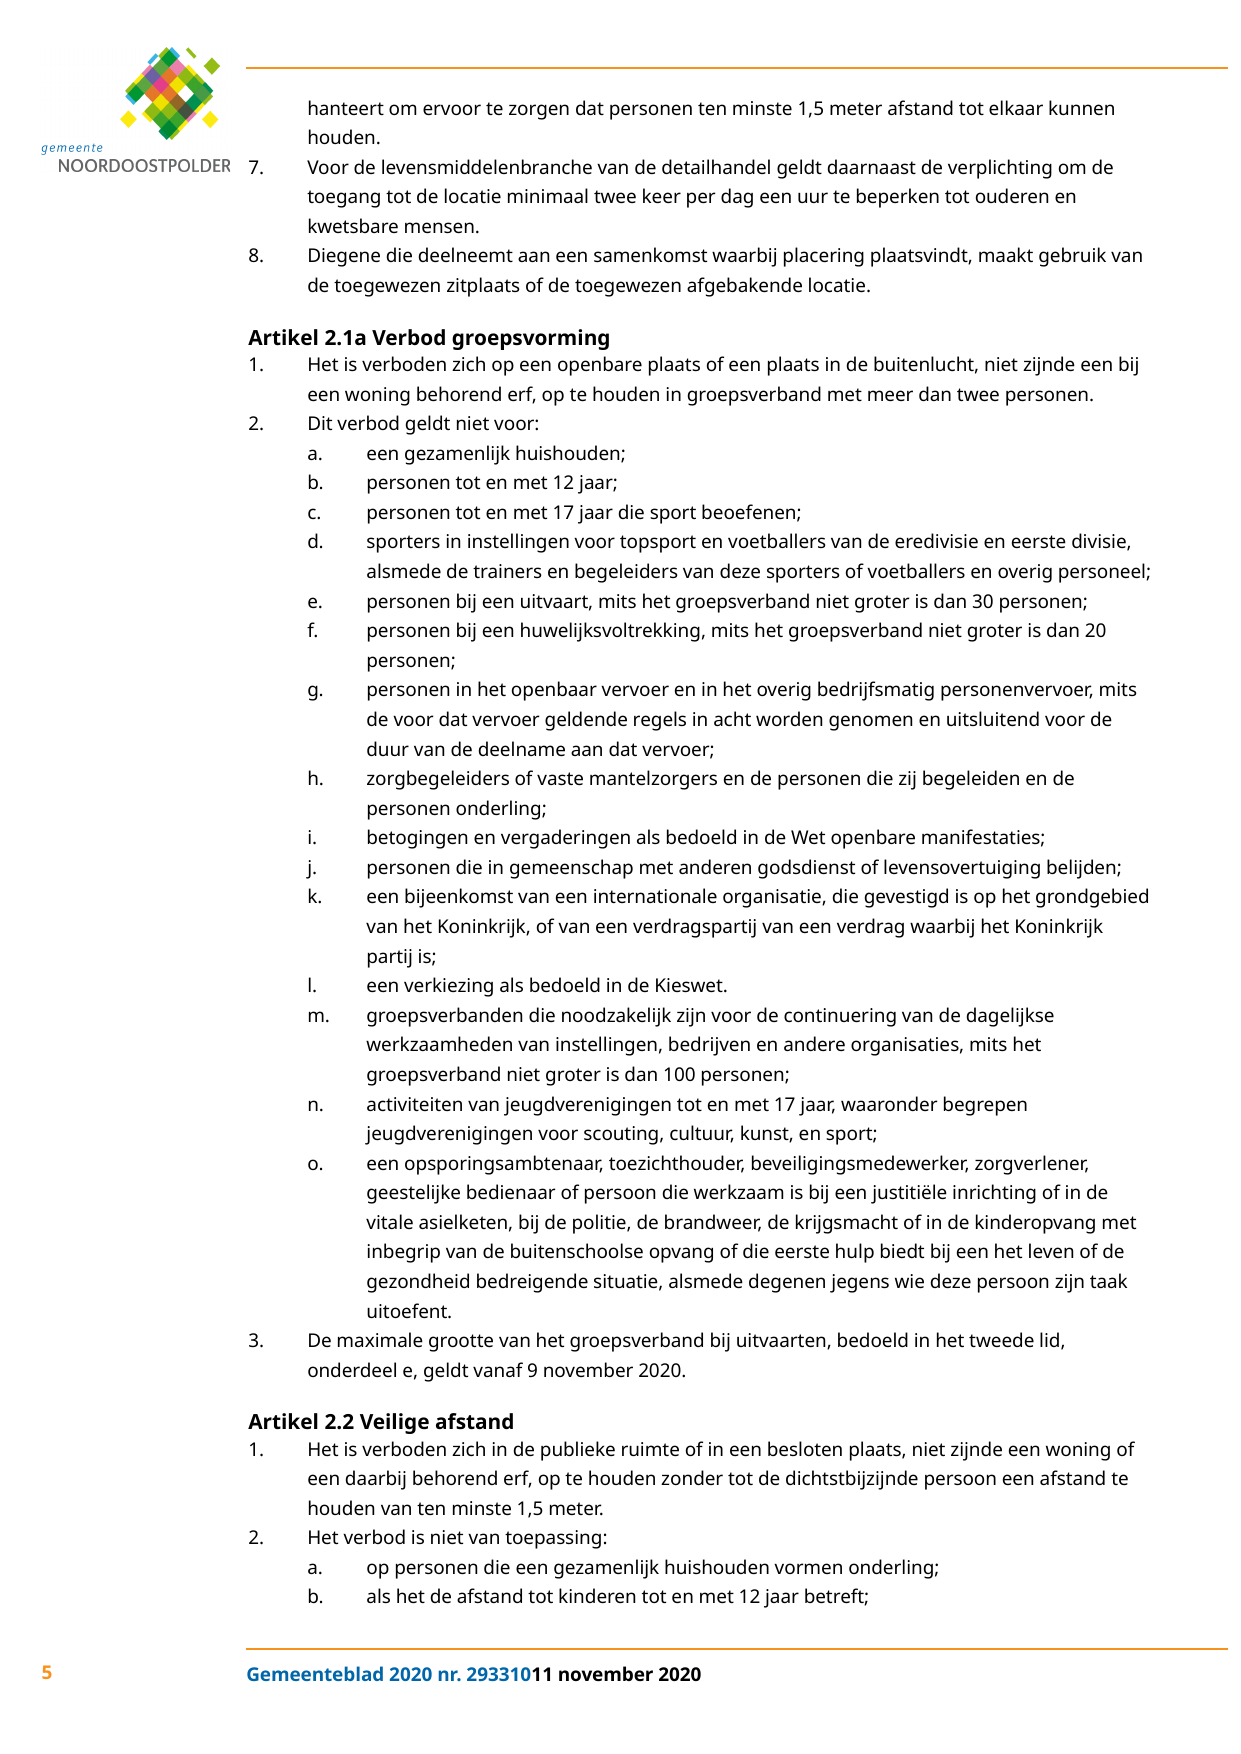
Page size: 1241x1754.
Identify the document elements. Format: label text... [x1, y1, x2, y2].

list sporters in instellingen voor topsport en voetballers van de eredivisie en eerste divisie, alsmede de trainers en begeleiders van deze sporters of voetballers en overig personeel; [307, 529, 1152, 584]
list een opsporingsambtenaar, toezichthouder, beveiligingsmedewerker, zorgverlener, geestelijke bedienaar of persoon die werkzaam is bij een justitiële inrichting of in de vitale asielketen, bij de politie, de brandweer, de krijgsmacht of in de kinderopvang met inbegrip van de buitenschoolse opvang of die eerste hulp biedt bij een het leven of de gezondheid bedreigende situatie, alsmede degenen jegens wie deze persoon zijn taak uitoefent. [307, 1150, 1152, 1323]
list personen die in gemeenschap met anderen godsdienst of levensovertuiging belijden; [307, 854, 1152, 880]
list Voor de levensmiddelenbranche van de detailhandel geldt daarnaast de verplichting om de toegang tot de locatie minimaal twee keer per dag een uur te beperken tot ouderen en kwetsbare mensen. [248, 154, 1152, 239]
list als het de afstand tot kinderen tot en met 12 jaar betreft; [307, 1584, 1152, 1609]
list op personen die een gezamenlijk huishouden vormen onderling; [307, 1554, 1152, 1580]
list personen bij een uitvaart, mits het groepsverband niet groter is dan 30 personen; [307, 588, 1152, 613]
text Artikel 2.2 Veilige afstand [248, 1407, 1152, 1436]
list Dit verbod geldt niet voor: [248, 410, 1152, 436]
list Diegene die deelneemt aan een samenkomst waarbij placering plaatsvindt, maakt gebruik van de toegewezen zitplaats of de toegewezen afgebakende locatie. [248, 243, 1152, 298]
list personen bij een huwelijksvoltrekking, mits het groepsverband niet groter is dan 20 personen; [307, 617, 1152, 673]
list groepsverbanden die noodzakelijk zijn voor de continuering van de dagelijkse werkzaamheden van instellingen, bedrijven en andere organisaties, mits het groepsverband niet groter is dan 100 personen; [307, 1002, 1152, 1087]
list personen tot en met 12 jaar; [307, 469, 1152, 495]
text Artikel 2.1a Verbod groepsvorming [248, 323, 1152, 351]
list De maximale grootte van het groepsverband bij uitvaarten, bedoeld in het tweede lid, onderdeel e, geldt vanaf 9 november 2020. [248, 1327, 1152, 1383]
list activiteiten van jeugdverenigingen tot en met 17 jaar, waaronder begrepen jeugdverenigingen voor scouting, cultuur, kunst, en sport; [307, 1091, 1152, 1146]
list een verkiezing als bedoeld in de Kieswet. [307, 972, 1152, 998]
list Het is verboden zich op een openbare plaats of een plaats in de buitenlucht, niet zijnde een bij een woning behorend erf, op te houden in groepsverband met meer dan twee personen. [248, 351, 1152, 406]
list een bijeenkomst van een internationale organisatie, die gevestigd is op het grondgebied van het Koninkrijk, of van een verdragspartij van een verdrag waarbij het Koninkrijk partij is; [307, 884, 1152, 968]
list een gezamenlijk huishouden; [307, 440, 1152, 466]
list personen in het openbaar vervoer en in het overig bedrijfsmatig personenvervoer, mits de voor dat vervoer geldende regels in acht worden genomen en uitsluitend voor de duur van de deelname aan dat vervoer; [307, 677, 1152, 761]
list Het is verboden zich in de publieke ruimte of in een besloten plaats, niet zijnde een woning of een daarbij behorend erf, op te houden zonder tot de dichtstbijzijnde persoon een afstand te houden van ten minste 1,5 meter. [248, 1436, 1152, 1521]
picture [41, 47, 231, 172]
list zorgbegeleiders of vaste mantelzorgers en de personen die zij begeleiden en de personen onderling; [307, 765, 1152, 821]
list Het verbod is niet van toepassing: [248, 1524, 1152, 1550]
list personen tot en met 17 jaar die sport beoefenen; [307, 499, 1152, 525]
list hanteert om ervoor te zorgen dat personen ten minste 1,5 meter afstand tot elkaar kunnen houden. [248, 95, 1152, 150]
list betogingen en vergaderingen als bedoeld in de Wet openbare manifestaties; [307, 824, 1152, 850]
